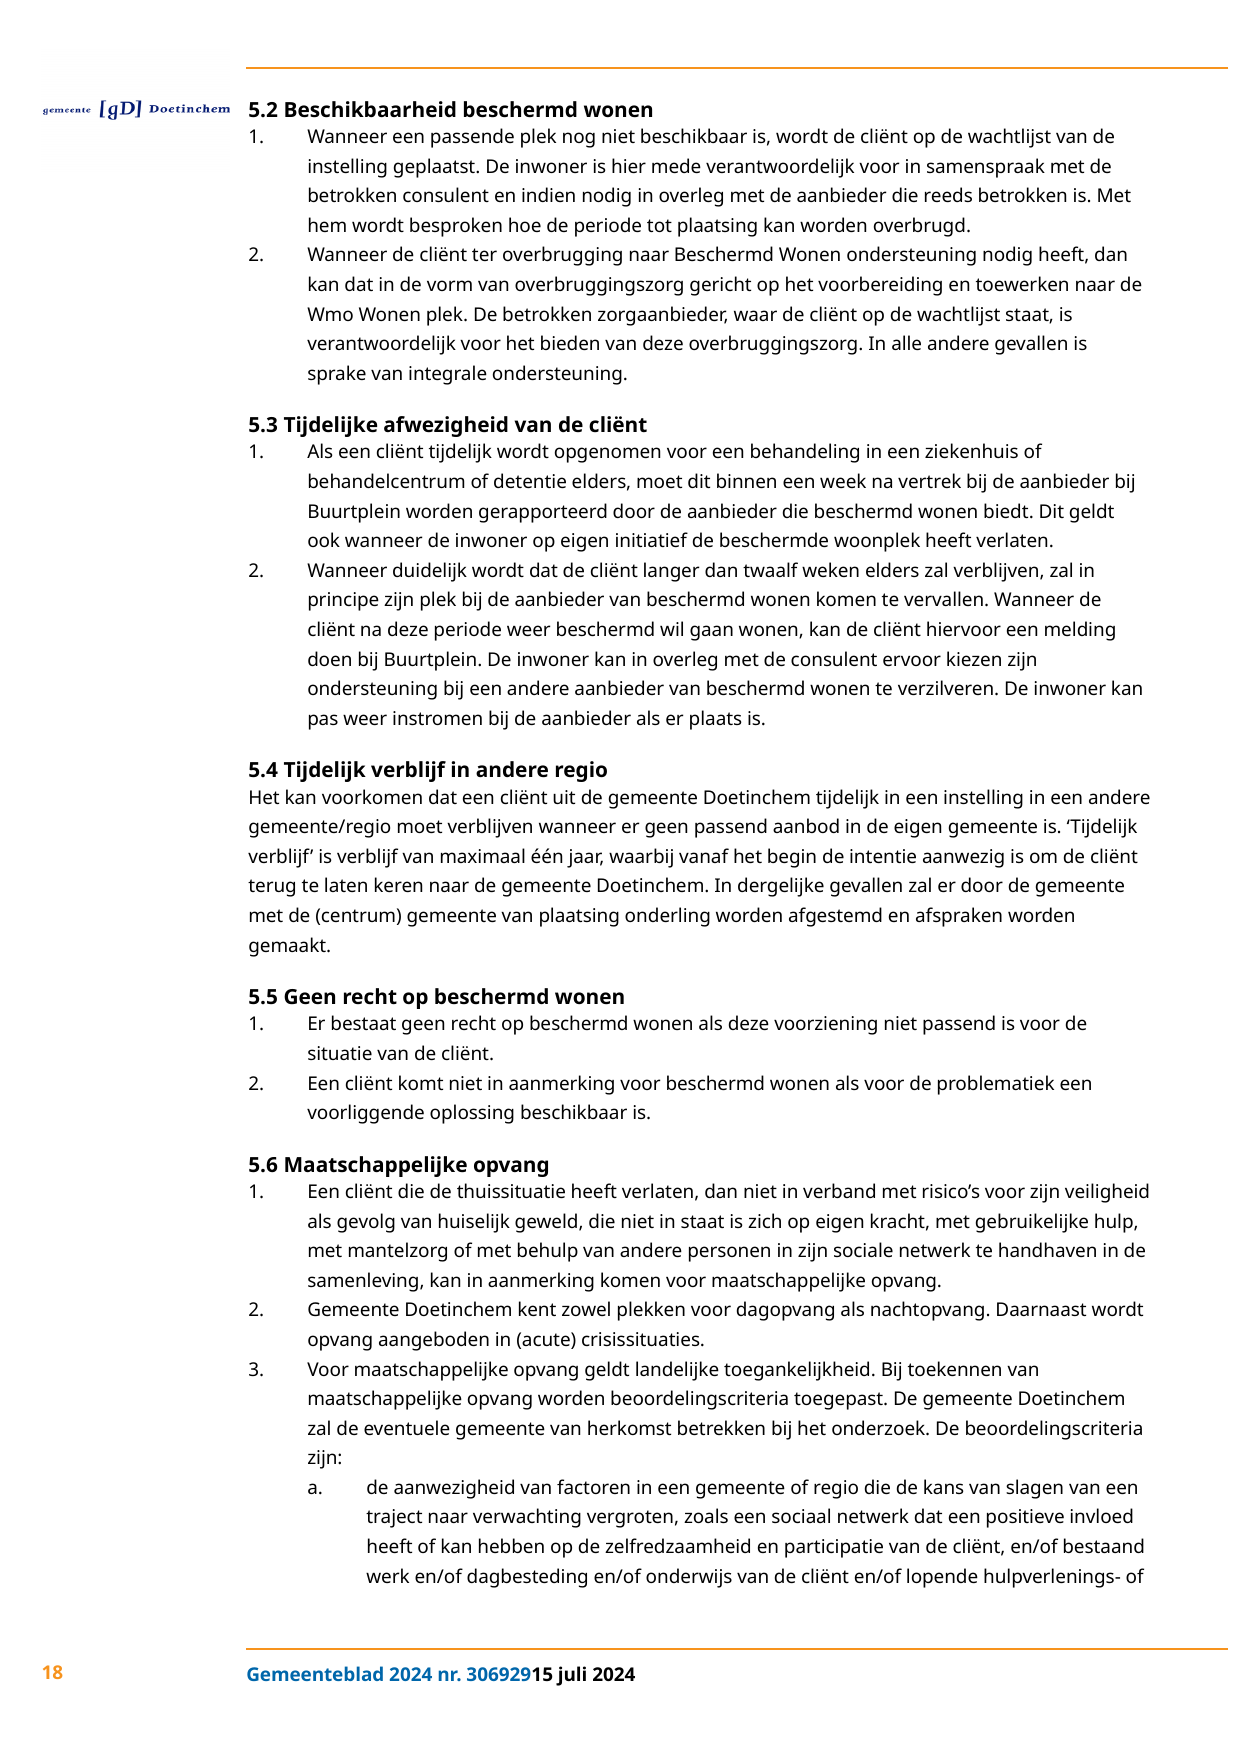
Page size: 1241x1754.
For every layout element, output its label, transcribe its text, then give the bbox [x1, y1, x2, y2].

text 5.6 Maatschappelijke opvang [248, 1150, 1152, 1178]
text Het kan voorkomen dat een cliënt uit de gemeente Doetinchem tijdelijk in een instelling in een andere gemeente/regio moet verblijven wanneer er geen passend aanbod in de eigen gemeente is. ‘Tijdelijk verblijf’ is verblijf van maximaal één jaar, waarbij vanaf het begin de intentie aanwezig is om de cliënt terug te laten keren naar de gemeente Doetinchem. In dergelijke gevallen zal er door de gemeente met de (centrum) gemeente van plaatsing onderling worden afgestemd en afspraken worden gemaakt. [248, 784, 1152, 957]
text 5.5 Geen recht op beschermd wonen [248, 982, 1152, 1011]
text 5.4 Tijdelijk verblijf in andere regio [248, 755, 1152, 784]
list Voor maatschappelijke opvang geldt landelijke toegankelijkheid. Bij toekennen van maatschappelijke opvang worden beoordelingscriteria toegepast. De gemeente Doetinchem zal de eventuele gemeente van herkomst betrekken bij het onderzoek. De beoordelingscriteria zijn: [248, 1356, 1152, 1470]
list Er bestaat geen recht op beschermd wonen als deze voorziening niet passend is voor de situatie van de cliënt. [248, 1011, 1152, 1066]
picture [41, 47, 231, 172]
list de aanwezigheid van factoren in een gemeente of regio die de kans van slagen van een traject naar verwachting vergroten, zoals een sociaal netwerk dat een positieve invloed heeft of kan hebben op de zelfredzaamheid en participatie van de cliënt, en/of bestaand werk en/of dagbesteding en/of onderwijs van de cliënt en/of lopende hulpverlenings- of [307, 1474, 1152, 1588]
list Wanneer duidelijk wordt dat de cliënt langer dan twaalf weken elders zal verblijven, zal in principe zijn plek bij de aanbieder van beschermd wonen komen te vervallen. Wanneer de cliënt na deze periode weer beschermd wil gaan wonen, kan de cliënt hiervoor een melding doen bij Buurtplein. De inwoner kan in overleg met de consulent ervoor kiezen zijn ondersteuning bij een andere aanbieder van beschermd wonen te verzilveren. De inwoner kan pas weer instromen bij de aanbieder als er plaats is. [248, 557, 1152, 731]
list Wanneer de cliënt ter overbrugging naar Beschermd Wonen ondersteuning nodig heeft, dan kan dat in de vorm van overbruggingszorg gericht op het voorbereiding en toewerken naar de Wmo Wonen plek. De betrokken zorgaanbieder, waar de cliënt op de wachtlijst staat, is verantwoordelijk voor het bieden van deze overbruggingszorg. In alle andere gevallen is sprake van integrale ondersteuning. [248, 242, 1152, 386]
list Een cliënt komt niet in aanmerking voor beschermd wonen als voor de problematiek een voorliggende oplossing beschikbaar is. [248, 1070, 1152, 1125]
list Wanneer een passende plek nog niet beschikbaar is, wordt de cliënt op de wachtlijst van de instelling geplaatst. De inwoner is hier mede verantwoordelijk voor in samenspraak met de betrokken consulent en indien nodig in overleg met de aanbieder die reeds betrokken is. Met hem wordt besproken hoe de periode tot plaatsing kan worden overbrugd. [248, 123, 1152, 238]
list Gemeente Doetinchem kent zowel plekken voor dagopvang als nachtopvang. Daarnaast wordt opvang aangeboden in (acute) crisissituaties. [248, 1297, 1152, 1352]
list Een cliënt die de thuissituatie heeft verlaten, dan niet in verband met risico’s voor zijn veiligheid als gevolg van huiselijk geweld, die niet in staat is zich op eigen kracht, met gebruikelijke hulp, met mantelzorg of met behulp van andere personen in zijn sociale netwerk te handhaven in de samenleving, kan in aanmerking komen voor maatschappelijke opvang. [248, 1178, 1152, 1293]
text 5.2 Beschikbaarheid beschermd wonen [248, 95, 1152, 123]
list Als een cliënt tijdelijk wordt opgenomen voor een behandeling in een ziekenhuis of behandelcentrum of detentie elders, moet dit binnen een week na vertrek bij de aanbieder bij Buurtplein worden gerapporteerd door de aanbieder die beschermd wonen biedt. Dit geldt ook wanneer de inwoner op eigen initiatief de beschermde woonplek heeft verlaten. [248, 439, 1152, 553]
text 5.3 Tijdelijke afwezigheid van de cliënt [248, 410, 1152, 439]
